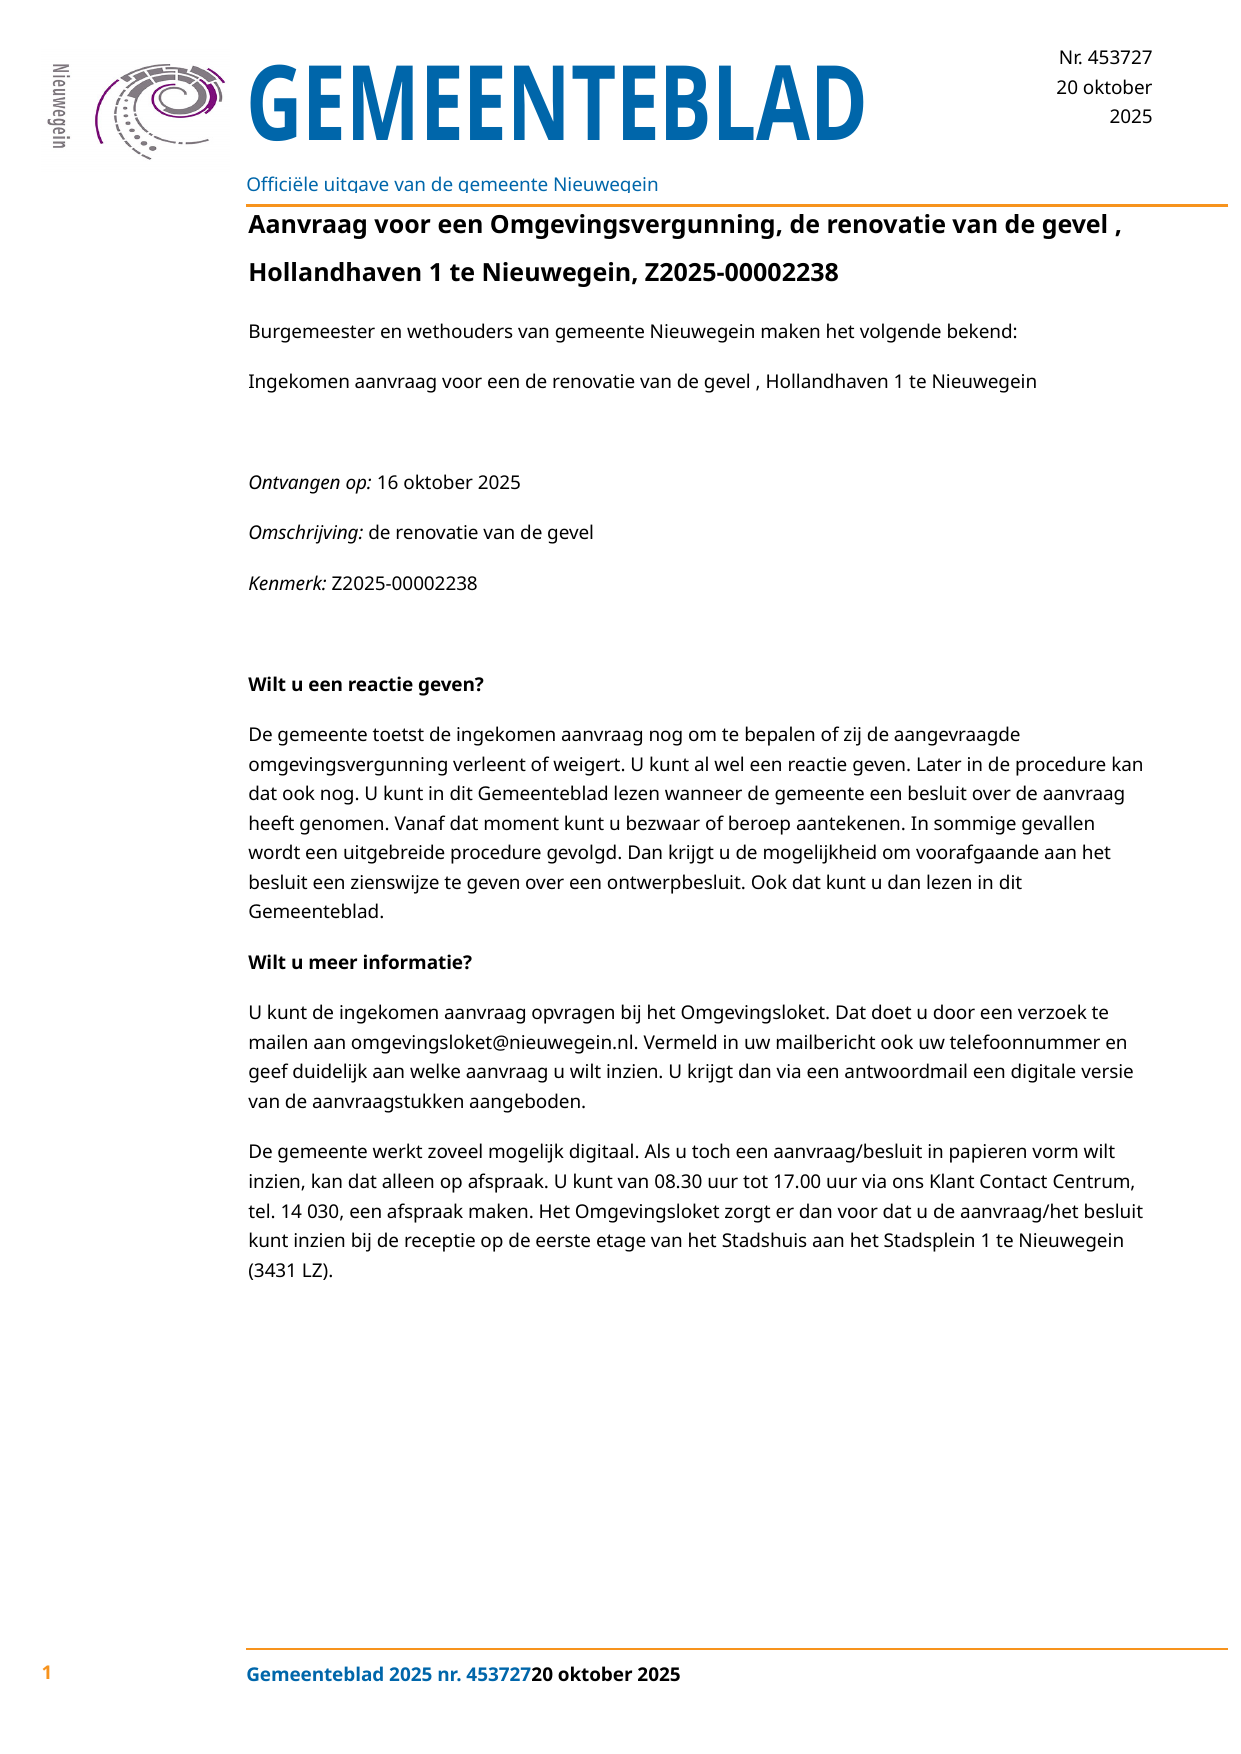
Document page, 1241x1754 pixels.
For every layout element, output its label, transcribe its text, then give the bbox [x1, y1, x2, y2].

text Wilt u een reactie geven? [248, 671, 1152, 697]
text Ingekomen aanvraag voor een de renovatie van de gevel , Hollandhaven 1 te Nieuwegein [248, 368, 1152, 394]
text Kenmerk: Z2025-00002238 [248, 570, 1152, 596]
text Aanvraag voor een Omgevingsvergunning, de renovatie van de gevel , Hollandhaven 1 te Nieuwegein, Z2025-00002238 [248, 207, 1152, 288]
text Ontvangen op: 16 oktober 2025 [248, 469, 1152, 495]
text U kunt de ingekomen aanvraag opvragen bij het Omgevingsloket. Dat doet u door een verzoek te mailen aan omgevingsloket@nieuwegein.nl. Vermeld in uw mailbericht ook uw telefoonnummer en geef duidelijk aan welke aanvraag u wilt inzien. U krijgt dan via een antwoordmail een digitale versie van de aanvraagstukken aangeboden. [248, 999, 1152, 1114]
text De gemeente toetst de ingekomen aanvraag nog om te bepalen of zij de aangevraagde omgevingsvergunning verleent of weigert. U kunt al wel een reactie geven. Later in de procedure kan dat ook nog. U kunt in dit Gemeenteblad lezen wanneer de gemeente een besluit over de aanvraag heeft genomen. Vanaf dat moment kunt u bezwaar of beroep aantekenen. In sommige gevallen wordt een uitgebreide procedure gevolgd. Dan krijgt u de mogelijkheid om voorafgaande aan het besluit een zienswijze te geven over een ontwerpbesluit. Ook dat kunt u dan lezen in dit Gemeenteblad. [248, 721, 1152, 924]
text Omschrijving: de renovatie van de gevel [248, 519, 1152, 545]
text Wilt u meer informatie? [248, 949, 1152, 975]
text De gemeente werkt zoveel mogelijk digitaal. Als u toch een aanvraag/besluit in papieren vorm wilt inzien, kan dat alleen op afspraak. U kunt van 08.30 uur tot 17.00 uur via ons Klant Contact Centrum, tel. 14 030, een afspraak maken. Het Omgevingsloket zorgt er dan voor dat u de aanvraag/het besluit kunt inzien bij de receptie op de eerste etage van het Stadshuis aan het Stadsplein 1 te Nieuwegein (3431 LZ). [248, 1139, 1152, 1283]
text Burgemeester en wethouders van gemeente Nieuwegein maken het volgende bekend: [248, 318, 1152, 344]
picture [41, 47, 231, 172]
